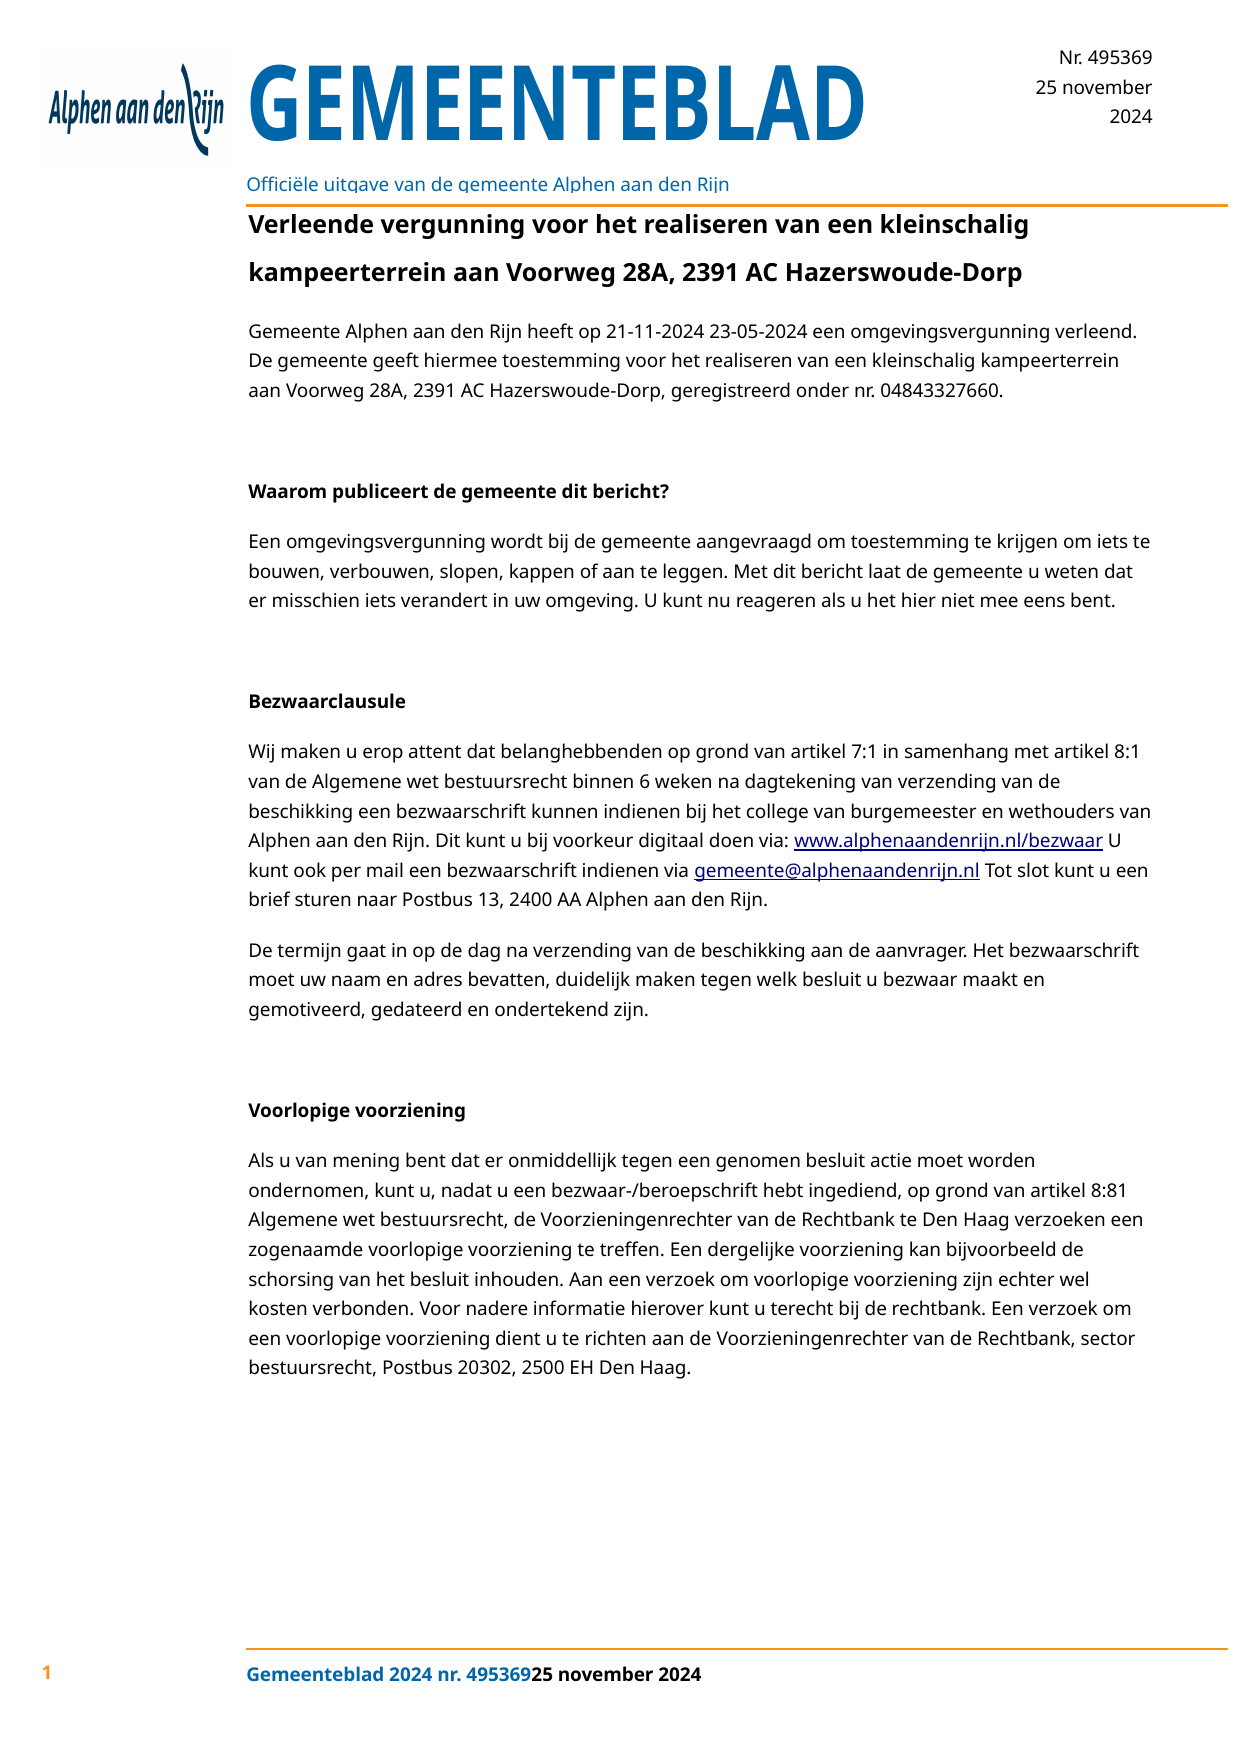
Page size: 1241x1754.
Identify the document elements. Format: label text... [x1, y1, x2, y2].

picture [41, 47, 231, 172]
text Gemeente Alphen aan den Rijn heeft op 21-11-2024 23-05-2024 een omgevingsvergunning verleend. De gemeente geeft hiermee toestemming voor het realiseren van een kleinschalig kampeerterrein aan Voorweg 28A, 2391 AC Hazerswoude-Dorp, geregistreerd onder nr. 04843327660. [248, 318, 1152, 403]
text Een omgevingsvergunning wordt bij de gemeente aangevraagd om toestemming te krijgen om iets te bouwen, verbouwen, slopen, kappen of aan te leggen. Met dit bericht laat de gemeente u weten dat er misschien iets verandert in uw omgeving. U kunt nu reageren als u het hier niet mee eens bent. [248, 528, 1152, 613]
text Als u van mening bent dat er onmiddellijk tegen een genomen besluit actie moet worden ondernomen, kunt u, nadat u een bezwaar-/beroepschrift hebt ingediend, op grond van artikel 8:81 Algemene wet bestuursrecht, de Voorzieningenrechter van de Rechtbank te Den Haag verzoeken een zogenaamde voorlopige voorziening te treffen. Een dergelijke voorziening kan bijvoorbeeld de schorsing van het besluit inhouden. Aan een verzoek om voorlopige voorziening zijn echter wel kosten verbonden. Voor nadere informatie hierover kunt u terecht bij de rechtbank. Een verzoek om een voorlopige voorziening dient u te richten aan de Voorzieningenrechter van de Rechtbank, sector bestuursrecht, Postbus 20302, 2500 EH Den Haag. [248, 1147, 1152, 1380]
text Bezwaarclausule [248, 688, 1152, 714]
text Wij maken u erop attent dat belanghebbenden op grond van artikel 7:1 in samenhang met artikel 8:1 van de Algemene wet bestuursrecht binnen 6 weken na dagtekening van verzending van de beschikking een bezwaarschrift kunnen indienen bij het college van burgemeester en wethouders van Alphen aan den Rijn. Dit kunt u bij voorkeur digitaal doen via: www.alphenaandenrijn.nl/bezwaar U kunt ook per mail een bezwaarschrift indienen via gemeente@alphenaandenrijn.nl Tot slot kunt u een brief sturen naar Postbus 13, 2400 AA Alphen aan den Rijn. [248, 739, 1152, 912]
text Waarom publiceert de gemeente dit bericht? [248, 478, 1152, 504]
text De termijn gaat in op de dag na verzending van de beschikking aan de aanvrager. Het bezwaarschrift moet uw naam en adres bevatten, duidelijk maken tegen welk besluit u bezwaar maakt en gemotiveerd, gedateerd en ondertekend zijn. [248, 937, 1152, 1022]
text Voorlopige voorziening [248, 1097, 1152, 1123]
text Verleende vergunning voor het realiseren van een kleinschalig kampeerterrein aan Voorweg 28A, 2391 AC Hazerswoude-Dorp [248, 207, 1152, 288]
